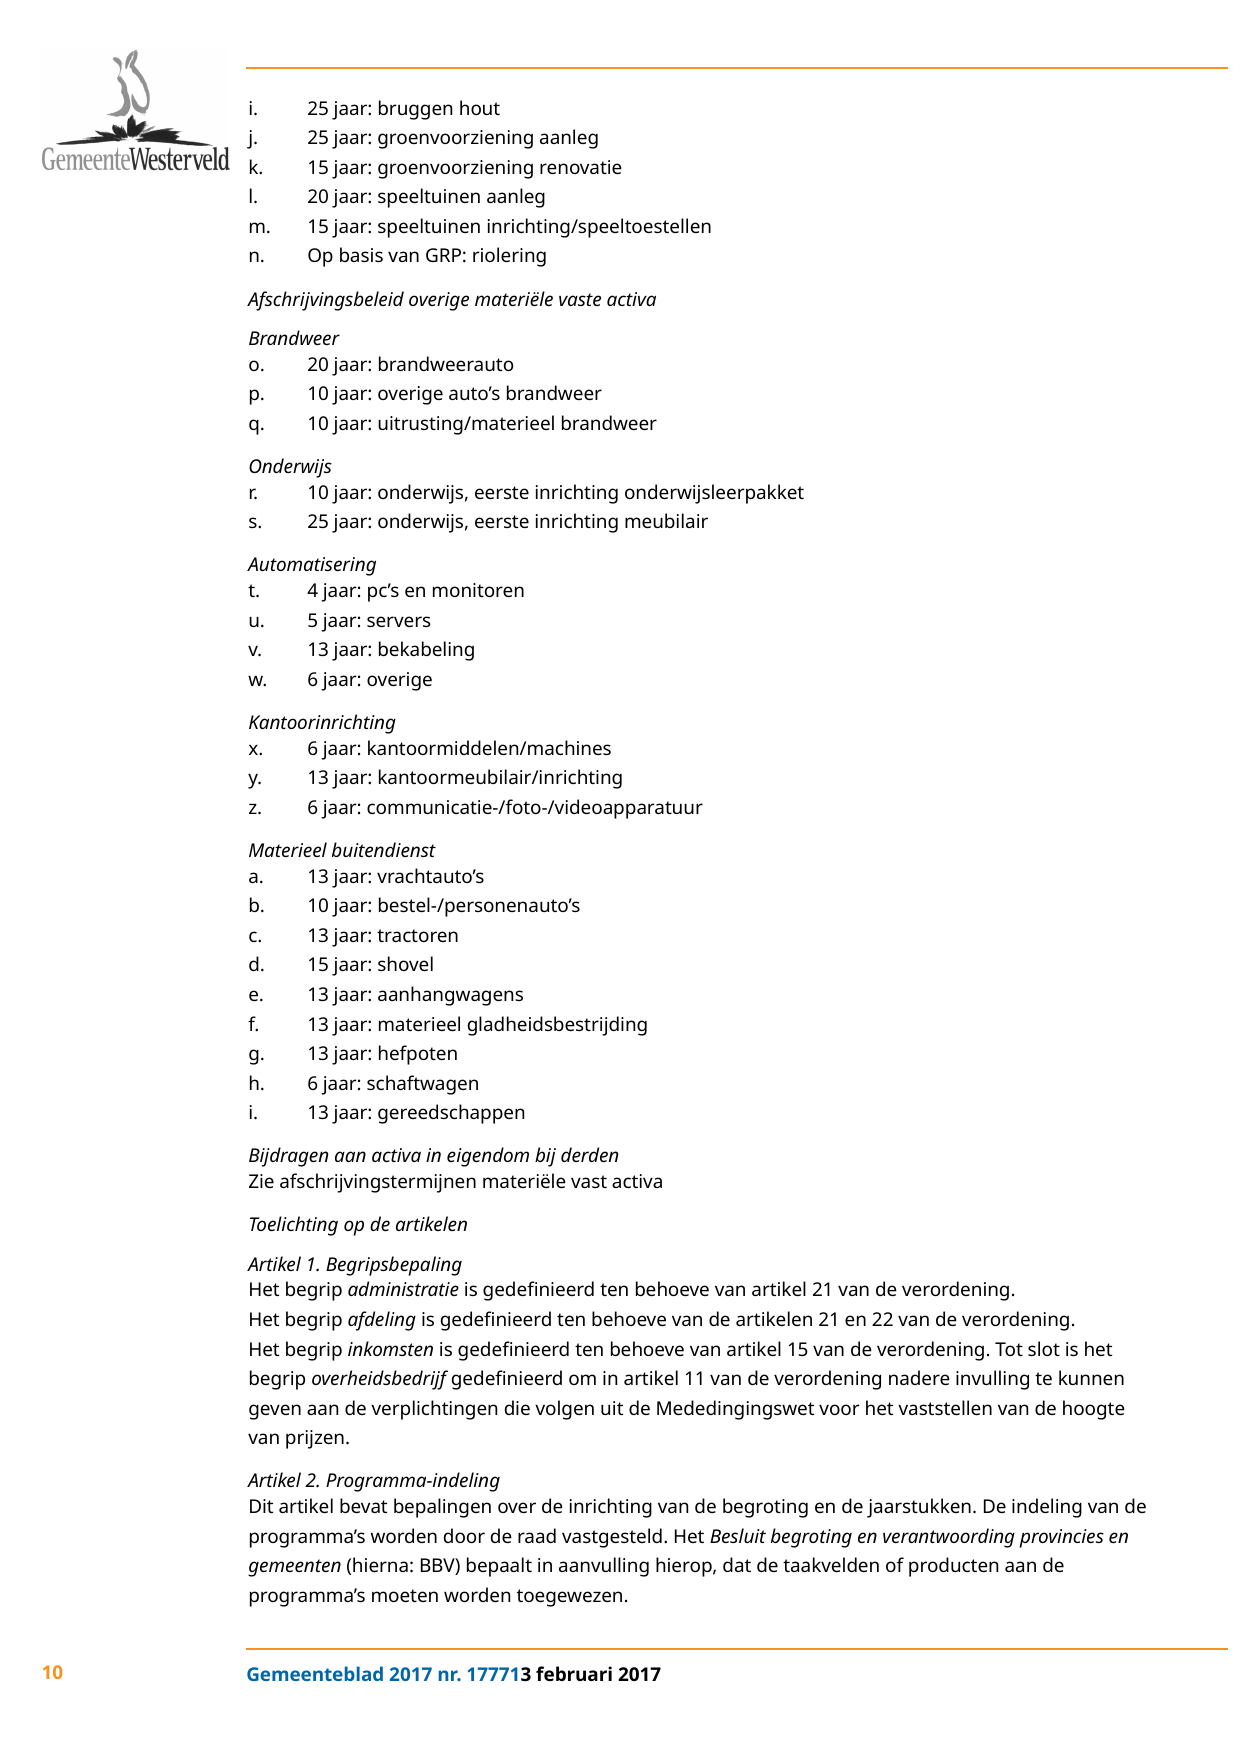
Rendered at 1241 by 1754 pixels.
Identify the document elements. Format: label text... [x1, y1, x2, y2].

text Toelichting op de artikelen [248, 1212, 1152, 1237]
list 6 jaar: overige [248, 666, 1152, 692]
text Afschrijvingsbeleid overige materiële vaste activa [248, 286, 1152, 312]
list 13 jaar: hefpoten [248, 1040, 1152, 1066]
list 25 jaar: groenvoorziening aanleg [248, 124, 1152, 150]
list 13 jaar: materieel gladheidsbestrijding [248, 1011, 1152, 1037]
text Artikel 2. Programma-indeling [248, 1468, 1152, 1493]
text Dit artikel bevat bepalingen over de inrichting van de begroting en de jaarstukken. De indeling van de programma’s worden door de raad vastgesteld. Het Besluit begroting en verantwoording provincies en gemeenten (hierna: BBV) bepaalt in aanvulling hierop, dat de taakvelden of producten aan de programma’s moeten worden toegewezen. [248, 1493, 1152, 1608]
list 25 jaar: onderwijs, eerste inrichting meubilair [248, 508, 1152, 534]
text Materieel buitendienst [248, 837, 1152, 863]
text Zie afschrijvingstermijnen materiële vast activa [248, 1168, 1152, 1194]
text Artikel 1. Begripsbepaling [248, 1251, 1152, 1277]
list 25 jaar: bruggen hout [248, 95, 1152, 121]
text Het begrip afdeling is gedefinieerd ten behoeve van de artikelen 21 en 22 van de verordening. [248, 1306, 1152, 1332]
list 15 jaar: shovel [248, 952, 1152, 977]
list 6 jaar: communicatie-/foto-/videoapparatuur [248, 794, 1152, 820]
text Bijdragen aan activa in eigendom bij derden [248, 1143, 1152, 1168]
text Het begrip administratie is gedefinieerd ten behoeve van artikel 21 van de verordening. [248, 1277, 1152, 1302]
list 13 jaar: aanhangwagens [248, 981, 1152, 1007]
text Automatisering [248, 552, 1152, 577]
text Onderwijs [248, 453, 1152, 479]
list 6 jaar: schaftwagen [248, 1070, 1152, 1096]
text Het begrip inkomsten is gedefinieerd ten behoeve van artikel 15 van de verordening. Tot slot is het begrip overheidsbedrijf gedefinieerd om in artikel 11 van de verordening nadere invulling te kunnen geven aan de verplichtingen die volgen uit de Mededingingswet voor het vaststellen van de hoogte van prijzen. [248, 1336, 1152, 1450]
list 10 jaar: onderwijs, eerste inrichting onderwijsleerpakket [248, 479, 1152, 504]
list 6 jaar: kantoormiddelen/machines [248, 735, 1152, 761]
list 13 jaar: vrachtauto’s [248, 863, 1152, 889]
list 4 jaar: pc’s en monitoren [248, 577, 1152, 603]
list Op basis van GRP: riolering [248, 243, 1152, 268]
text Kantoorinrichting [248, 709, 1152, 735]
picture [41, 47, 231, 172]
list 20 jaar: brandweerauto [248, 351, 1152, 377]
list 10 jaar: uitrusting/materieel brandweer [248, 410, 1152, 436]
text Brandweer [248, 325, 1152, 351]
list 13 jaar: tractoren [248, 922, 1152, 948]
list 5 jaar: servers [248, 607, 1152, 633]
list 15 jaar: speeltuinen inrichting/speeltoestellen [248, 213, 1152, 239]
list 20 jaar: speeltuinen aanleg [248, 183, 1152, 209]
list 13 jaar: bekabeling [248, 636, 1152, 662]
list 15 jaar: groenvoorziening renovatie [248, 154, 1152, 180]
list 10 jaar: bestel-/personenauto’s [248, 892, 1152, 918]
list 10 jaar: overige auto’s brandweer [248, 380, 1152, 406]
list 13 jaar: gereedschappen [248, 1099, 1152, 1125]
list 13 jaar: kantoormeubilair/inrichting [248, 764, 1152, 790]
